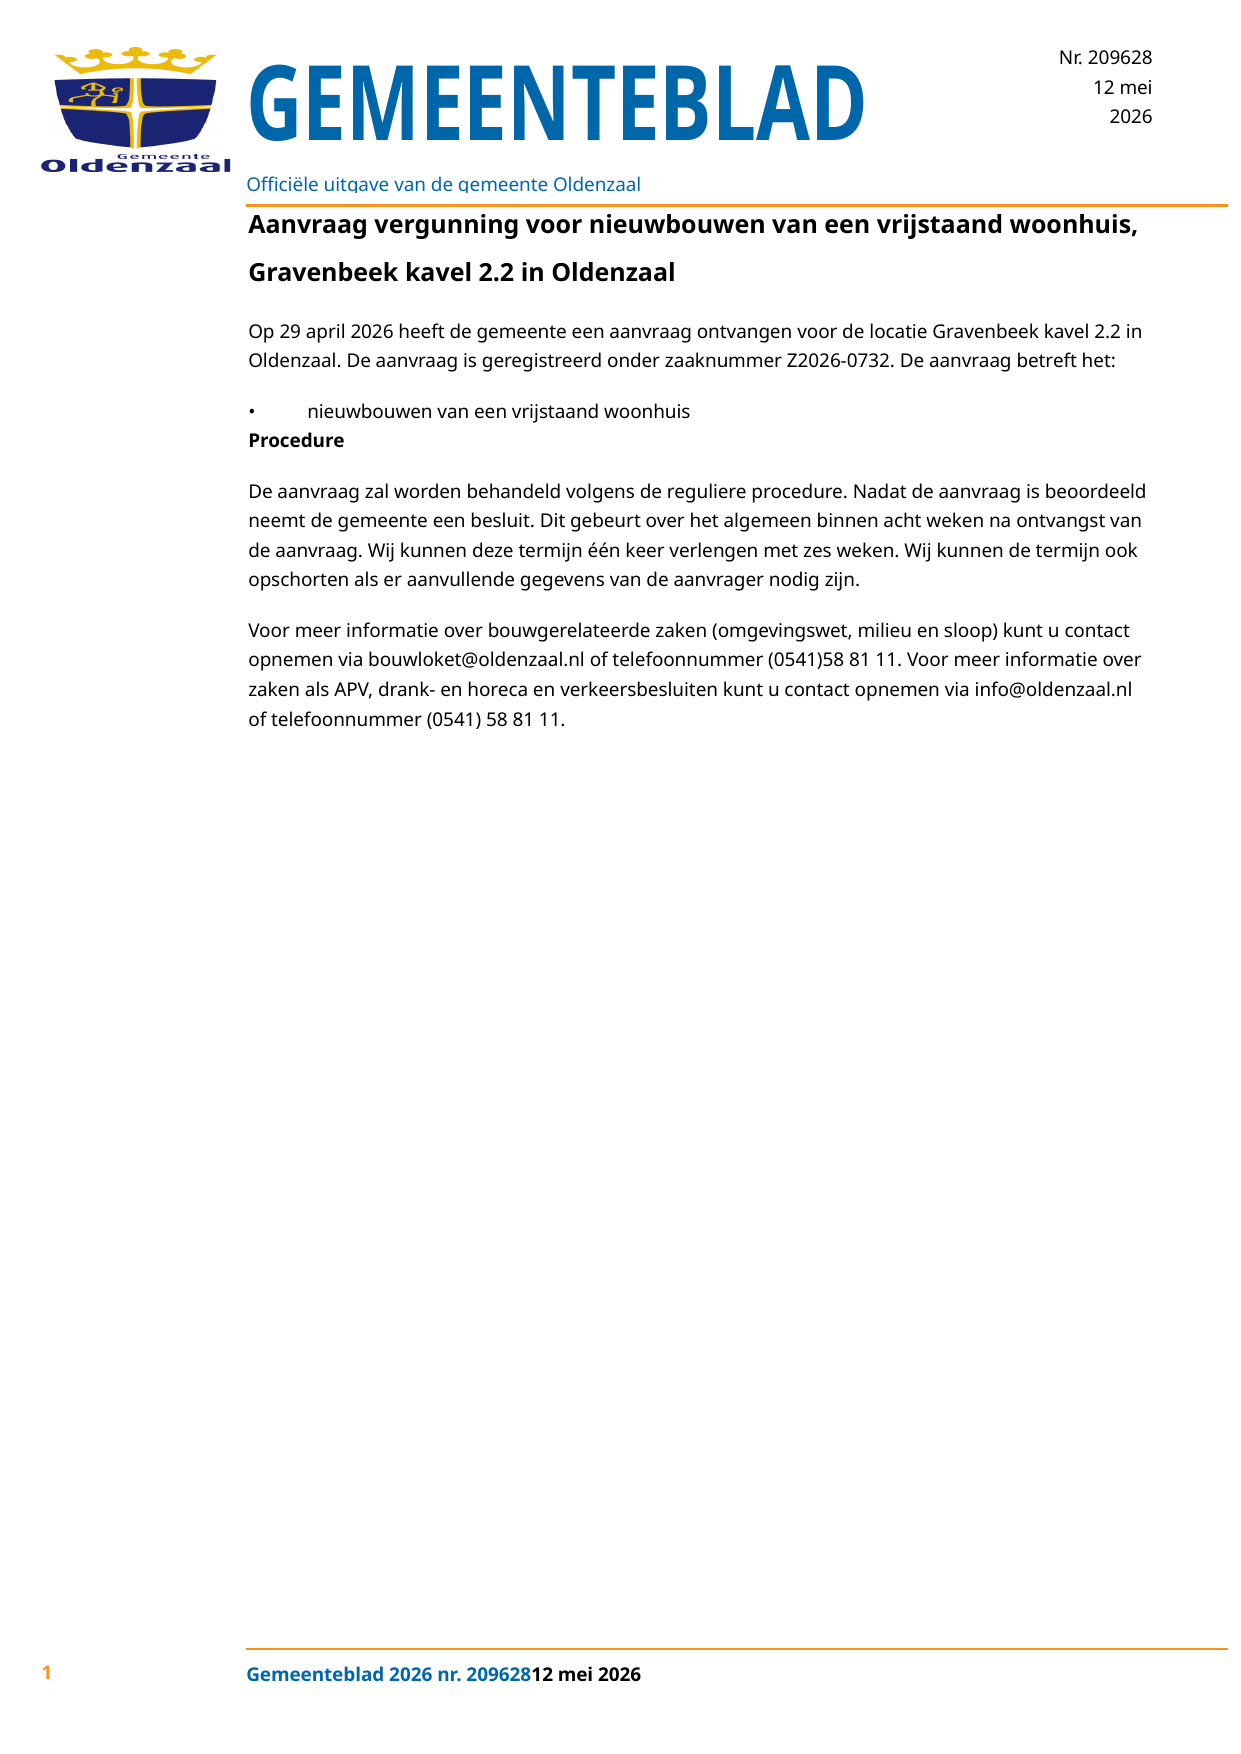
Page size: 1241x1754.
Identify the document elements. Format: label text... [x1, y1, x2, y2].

list nieuwbouwen van een vrijstaand woonhuis [248, 398, 1152, 424]
picture [41, 47, 231, 172]
text Aanvraag vergunning voor nieuwbouwen van een vrijstaand woonhuis, Gravenbeek kavel 2.2 in Oldenzaal [248, 207, 1152, 288]
text Procedure [248, 427, 1152, 453]
text Voor meer informatie over bouwgerelateerde zaken (omgevingswet, milieu en sloop) kunt u contact opnemen via bouwloket@oldenzaal.nl of telefoonnummer (0541)58 81 11. Voor meer informatie over zaken als APV, drank- en horeca en verkeersbesluiten kunt u contact opnemen via info@oldenzaal.nl of telefoonnummer (0541) 58 81 11. [248, 617, 1152, 732]
text Op 29 april 2026 heeft de gemeente een aanvraag ontvangen voor de locatie Gravenbeek kavel 2.2 in Oldenzaal. De aanvraag is geregistreerd onder zaaknummer Z2026-0732. De aanvraag betreft het: [248, 318, 1152, 373]
text De aanvraag zal worden behandeld volgens de reguliere procedure. Nadat de aanvraag is beoordeeld neemt de gemeente een besluit. Dit gebeurt over het algemeen binnen acht weken na ontvangst van de aanvraag. Wij kunnen deze termijn één keer verlengen met zes weken. Wij kunnen de termijn ook opschorten als er aanvullende gegevens van de aanvrager nodig zijn. [248, 478, 1152, 592]
